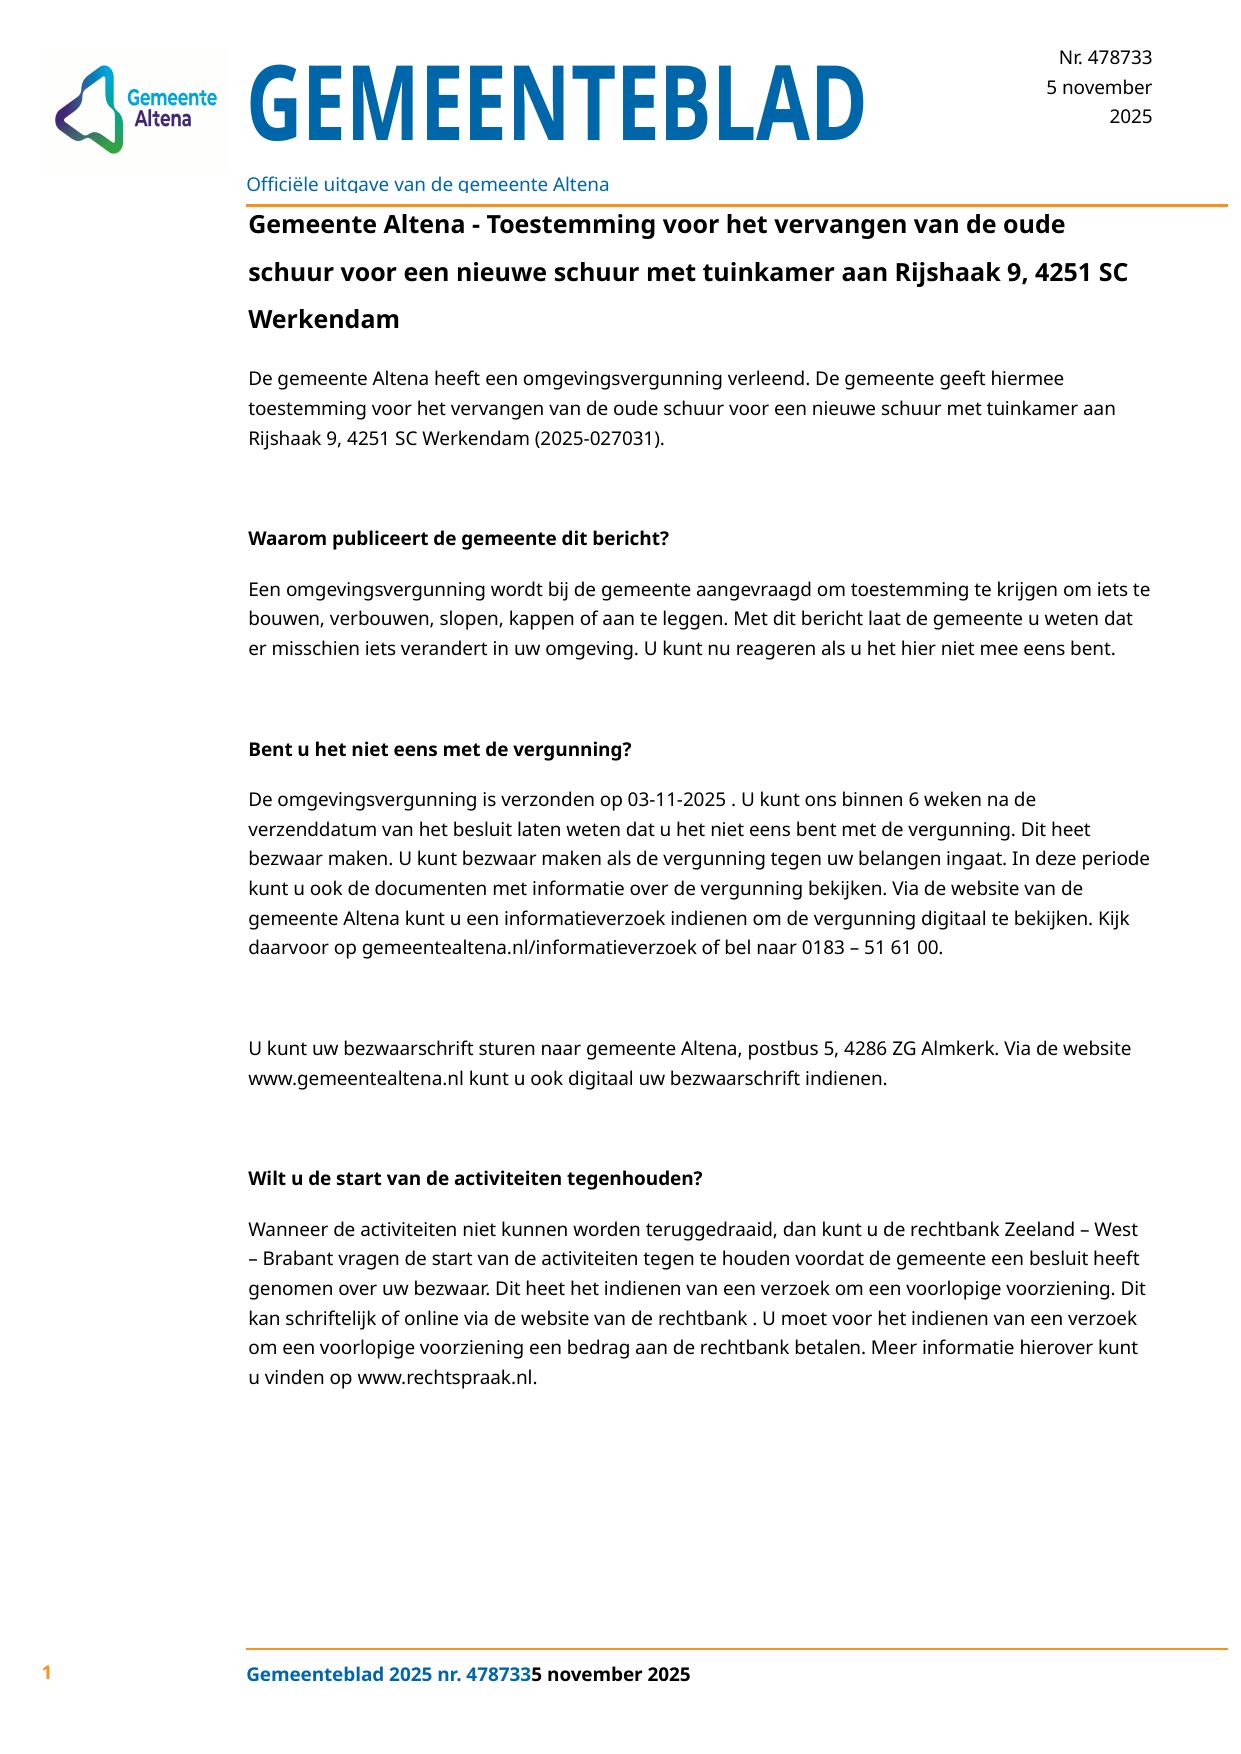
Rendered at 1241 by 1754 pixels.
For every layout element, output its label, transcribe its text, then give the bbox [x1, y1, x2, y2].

text Wilt u de start van de activiteiten tegenhouden? [248, 1166, 1152, 1191]
text Wanneer de activiteiten niet kunnen worden teruggedraaid, dan kunt u de rechtbank Zeeland – West – Brabant vragen de start van de activiteiten tegen te houden voordat de gemeente een besluit heeft genomen over uw bezwaar. Dit heet het indienen van een verzoek om een voorlopige voorziening. Dit kan schriftelijk of online via de website van de rechtbank . U moet voor het indienen van een verzoek om een voorlopige voorziening een bedrag aan de rechtbank betalen. Meer informatie hierover kunt u vinden op www.rechtspraak.nl. [248, 1216, 1152, 1389]
text Bent u het niet eens met de vergunning? [248, 736, 1152, 762]
text Een omgevingsvergunning wordt bij de gemeente aangevraagd om toestemming te krijgen om iets te bouwen, verbouwen, slopen, kappen of aan te leggen. Met dit bericht laat de gemeente u weten dat er misschien iets verandert in uw omgeving. U kunt nu reageren als u het hier niet mee eens bent. [248, 576, 1152, 661]
text U kunt uw bezwaarschrift sturen naar gemeente Altena, postbus 5, 4286 ZG Almkerk. Via de website www.gemeentealtena.nl kunt u ook digitaal uw bezwaarschrift indienen. [248, 1035, 1152, 1090]
text De omgevingsvergunning is verzonden op 03-11-2025 . U kunt ons binnen 6 weken na de verzenddatum van het besluit laten weten dat u het niet eens bent met de vergunning. Dit heet bezwaar maken. U kunt bezwaar maken als de vergunning tegen uw belangen ingaat. In deze periode kunt u ook de documenten met informatie over de vergunning bekijken. Via de website van de gemeente Altena kunt u een informatieverzoek indienen om de vergunning digitaal te bekijken. Kijk daarvoor op gemeentealtena.nl/informatieverzoek of bel naar 0183 – 51 61 00. [248, 786, 1152, 960]
text Gemeente Altena - Toestemming voor het vervangen van de oude schuur voor een nieuwe schuur met tuinkamer aan Rijshaak 9, 4251 SC Werkendam [248, 207, 1152, 336]
picture [41, 47, 231, 172]
text Waarom publiceert de gemeente dit bericht? [248, 526, 1152, 551]
text De gemeente Altena heeft een omgevingsvergunning verleend. De gemeente geeft hiermee toestemming voor het vervangen van de oude schuur voor een nieuwe schuur met tuinkamer aan Rijshaak 9, 4251 SC Werkendam (2025-027031). [248, 366, 1152, 450]
